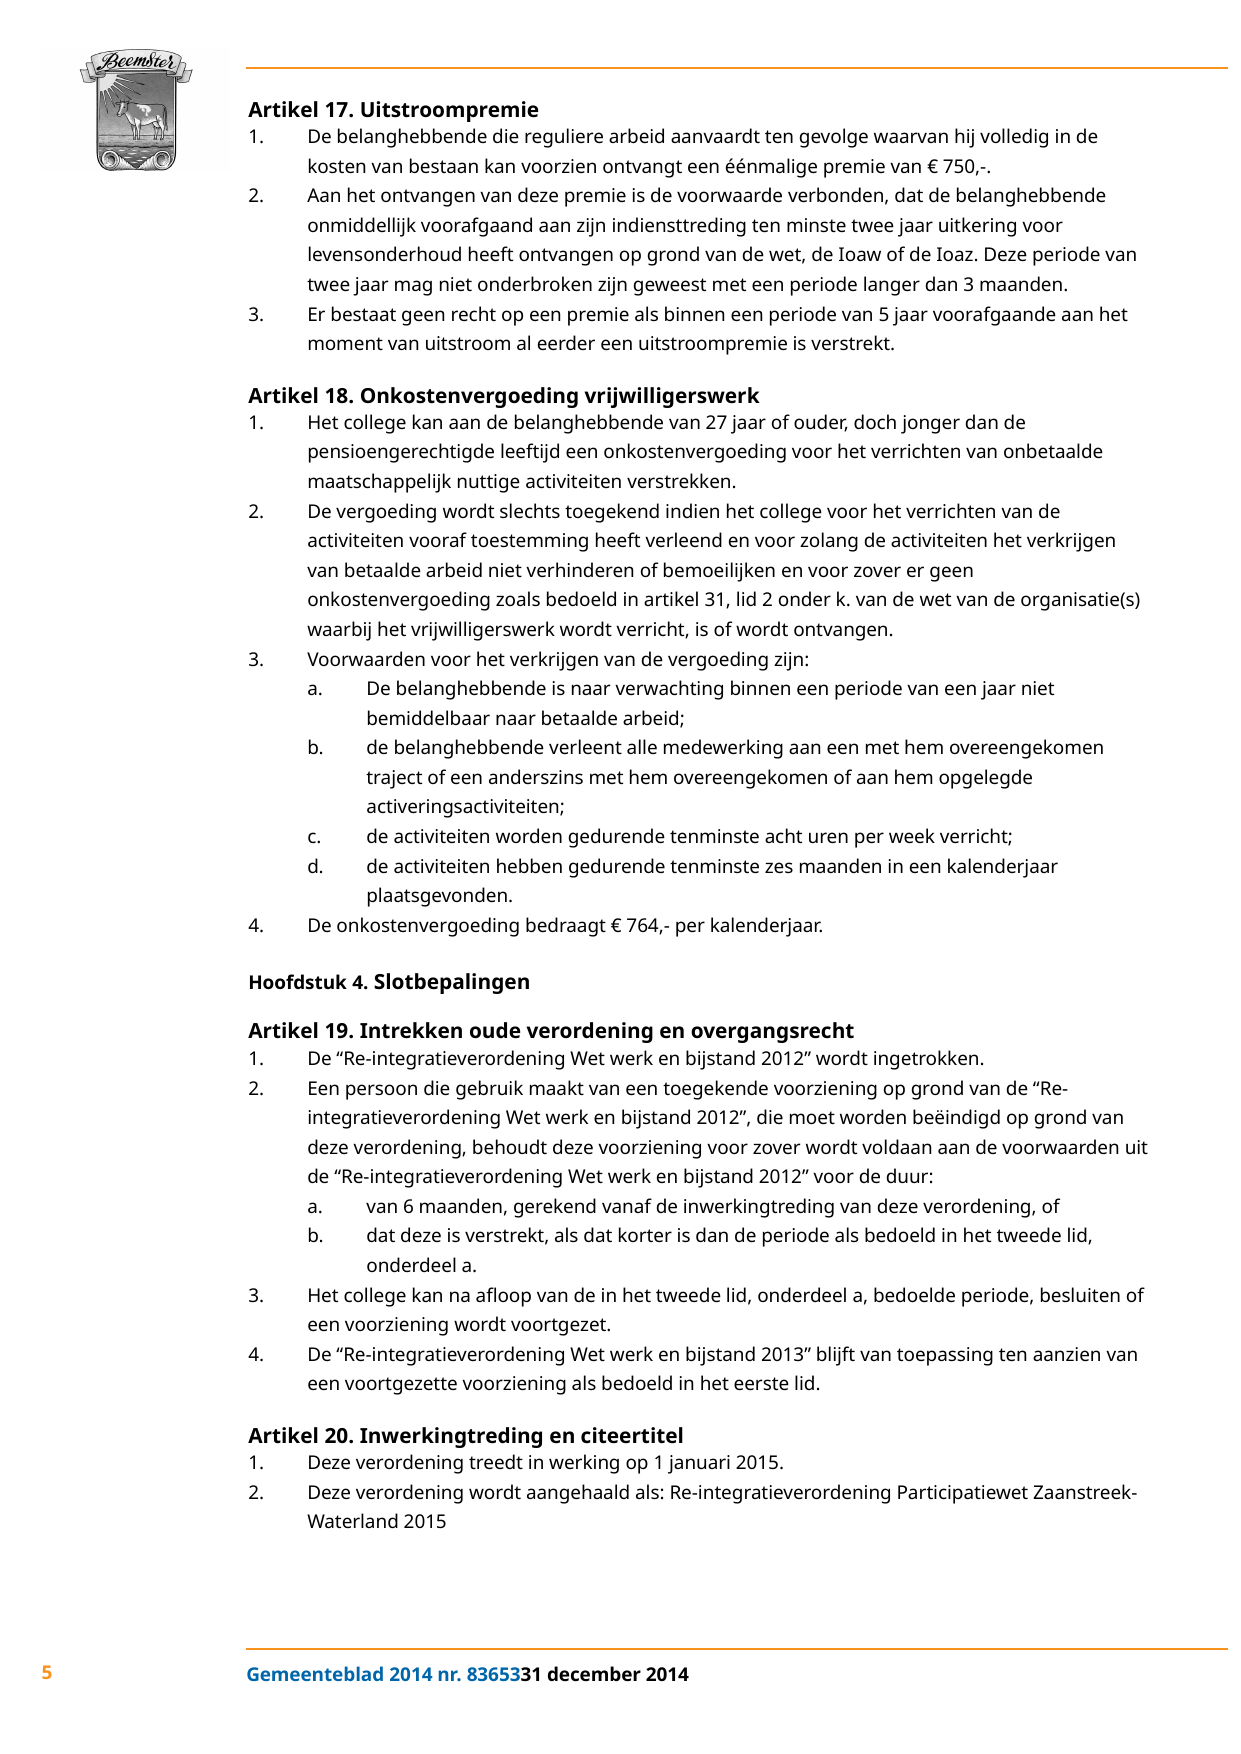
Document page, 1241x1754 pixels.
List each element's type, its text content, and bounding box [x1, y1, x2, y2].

list Het college kan na afloop van de in het tweede lid, onderdeel a, bedoelde periode, besluiten of een voorziening wordt voortgezet. [248, 1282, 1152, 1337]
list de activiteiten worden gedurende tenminste acht uren per week verricht; [307, 823, 1152, 849]
list de activiteiten hebben gedurende tenminste zes maanden in een kalenderjaar plaatsgevonden. [307, 853, 1152, 908]
text Hoofdstuk 4. Slotbepalingen [248, 967, 1152, 996]
list de belanghebbende verleent alle medewerking aan een met hem overeengekomen traject of een anderszins met hem overeengekomen of aan hem opgelegde activeringsactiviteiten; [307, 734, 1152, 819]
list dat deze is verstrekt, als dat korter is dan de periode als bedoeld in het tweede lid, onderdeel a. [307, 1223, 1152, 1278]
list De vergoeding wordt slechts toegekend indien het college voor het verrichten van de activiteiten vooraf toestemming heeft verleend en voor zolang de activiteiten het verkrijgen van betaalde arbeid niet verhinderen of bemoeilijken en voor zover er geen onkostenvergoeding zoals bedoeld in artikel 31, lid 2 onder k. van de wet van de organisatie(s) waarbij het vrijwilligerswerk wordt verricht, is of wordt ontvangen. [248, 498, 1152, 642]
list De belanghebbende is naar verwachting binnen een periode van een jaar niet bemiddelbaar naar betaalde arbeid; [307, 675, 1152, 731]
list Er bestaat geen recht op een premie als binnen een periode van 5 jaar voorafgaande aan het moment van uitstroom al eerder een uitstroompremie is verstrekt. [248, 301, 1152, 356]
text Artikel 20. Inwerkingtreding en citeertitel [248, 1421, 1152, 1449]
list Het college kan aan de belanghebbende van 27 jaar of ouder, doch jonger dan de pensioengerechtigde leeftijd een onkostenvergoeding voor het verrichten van onbetaalde maatschappelijk nuttige activiteiten verstrekken. [248, 409, 1152, 494]
list van 6 maanden, gerekend vanaf de inwerkingtreding van deze verordening, of [307, 1193, 1152, 1219]
picture [41, 47, 231, 172]
list Deze verordening treedt in werking op 1 januari 2015. [248, 1449, 1152, 1475]
list De belanghebbende die reguliere arbeid aanvaardt ten gevolge waarvan hij volledig in de kosten van bestaan kan voorzien ontvangt een éénmalige premie van € 750,-. [248, 123, 1152, 178]
list Een persoon die gebruik maakt van een toegekende voorziening op grond van de “Re-integratieverordening Wet werk en bijstand 2012”, die moet worden beëindigd op grond van deze verordening, behoudt deze voorziening voor zover wordt voldaan aan de voorwaarden uit de “Re-integratieverordening Wet werk en bijstand 2012” voor de duur: [248, 1075, 1152, 1189]
text Artikel 17. Uitstroompremie [248, 95, 1152, 123]
text Artikel 18. Onkostenvergoeding vrijwilligerswerk [248, 381, 1152, 409]
list Aan het ontvangen van deze premie is de voorwaarde verbonden, dat de belanghebbende onmiddellijk voorafgaand aan zijn indiensttreding ten minste twee jaar uitkering voor levensonderhoud heeft ontvangen op grond van de wet, de Ioaw of de Ioaz. Deze periode van twee jaar mag niet onderbroken zijn geweest met een periode langer dan 3 maanden. [248, 182, 1152, 297]
text Artikel 19. Intrekken oude verordening en overgangsrecht [248, 1017, 1152, 1045]
list Deze verordening wordt aangehaald als: Re-integratieverordening Participatiewet Zaanstreek-Waterland 2015 [248, 1479, 1152, 1534]
list Voorwaarden voor het verkrijgen van de vergoeding zijn: [248, 646, 1152, 672]
list De “Re-integratieverordening Wet werk en bijstand 2012” wordt ingetrokken. [248, 1045, 1152, 1071]
list De onkostenvergoeding bedraagt € 764,- per kalenderjaar. [248, 912, 1152, 938]
list De “Re-integratieverordening Wet werk en bijstand 2013” blijft van toepassing ten aanzien van een voortgezette voorziening als bedoeld in het eerste lid. [248, 1341, 1152, 1396]
